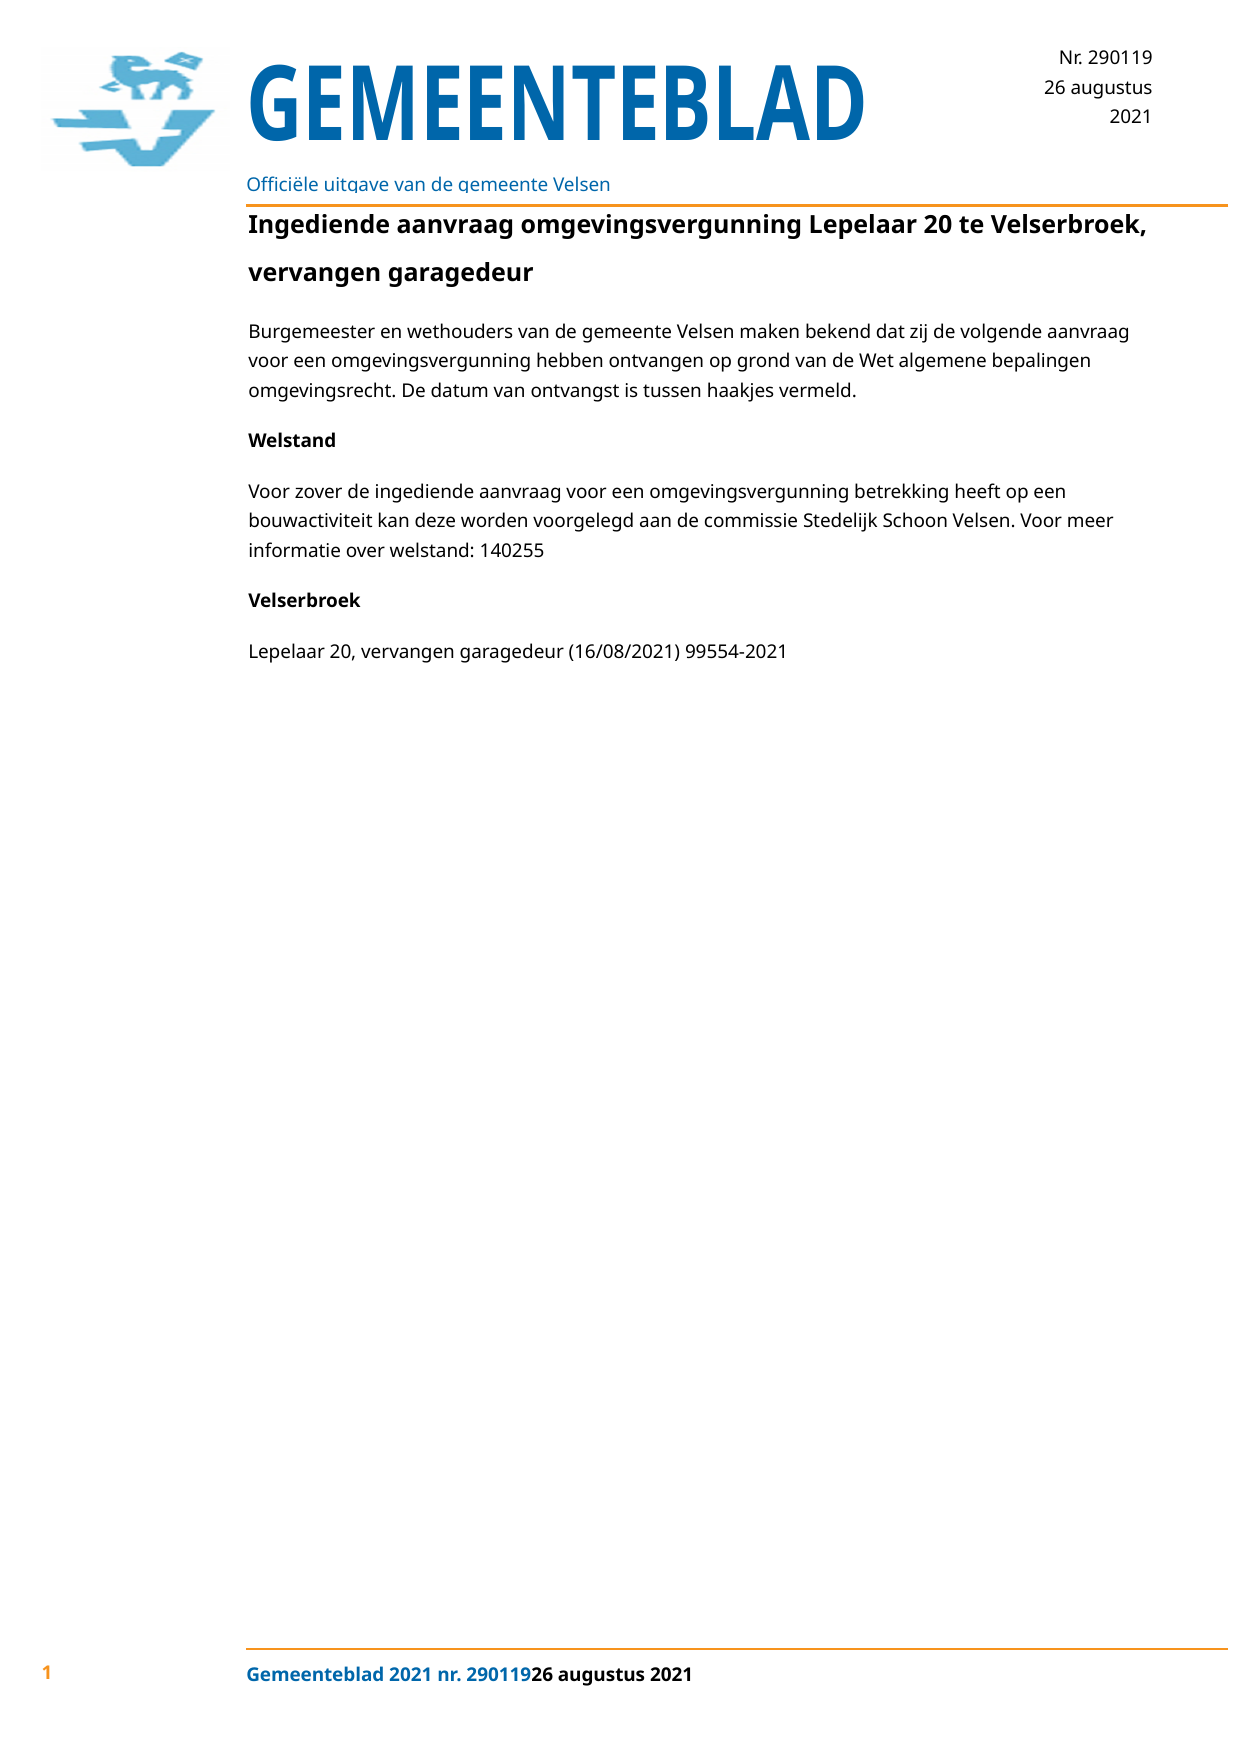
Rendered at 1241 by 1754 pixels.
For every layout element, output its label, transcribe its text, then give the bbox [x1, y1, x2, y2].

text Welstand [248, 427, 1152, 453]
text Lepelaar 20, vervangen garagedeur (16/08/2021) 99554-2021 [248, 638, 1152, 664]
text Velserbroek [248, 587, 1152, 613]
text Burgemeester en wethouders van de gemeente Velsen maken bekend dat zij de volgende aanvraag voor een omgevingsvergunning hebben ontvangen op grond van de Wet algemene bepalingen omgevingsrecht. De datum van ontvangst is tussen haakjes vermeld. [248, 318, 1152, 403]
text Voor zover de ingediende aanvraag voor een omgevingsvergunning betrekking heeft op een bouwactiviteit kan deze worden voorgelegd aan de commissie Stedelijk Schoon Velsen. Voor meer informatie over welstand: 140255 [248, 478, 1152, 563]
picture [41, 47, 231, 172]
text Ingediende aanvraag omgevingsvergunning Lepelaar 20 te Velserbroek, vervangen garagedeur [248, 207, 1152, 288]
